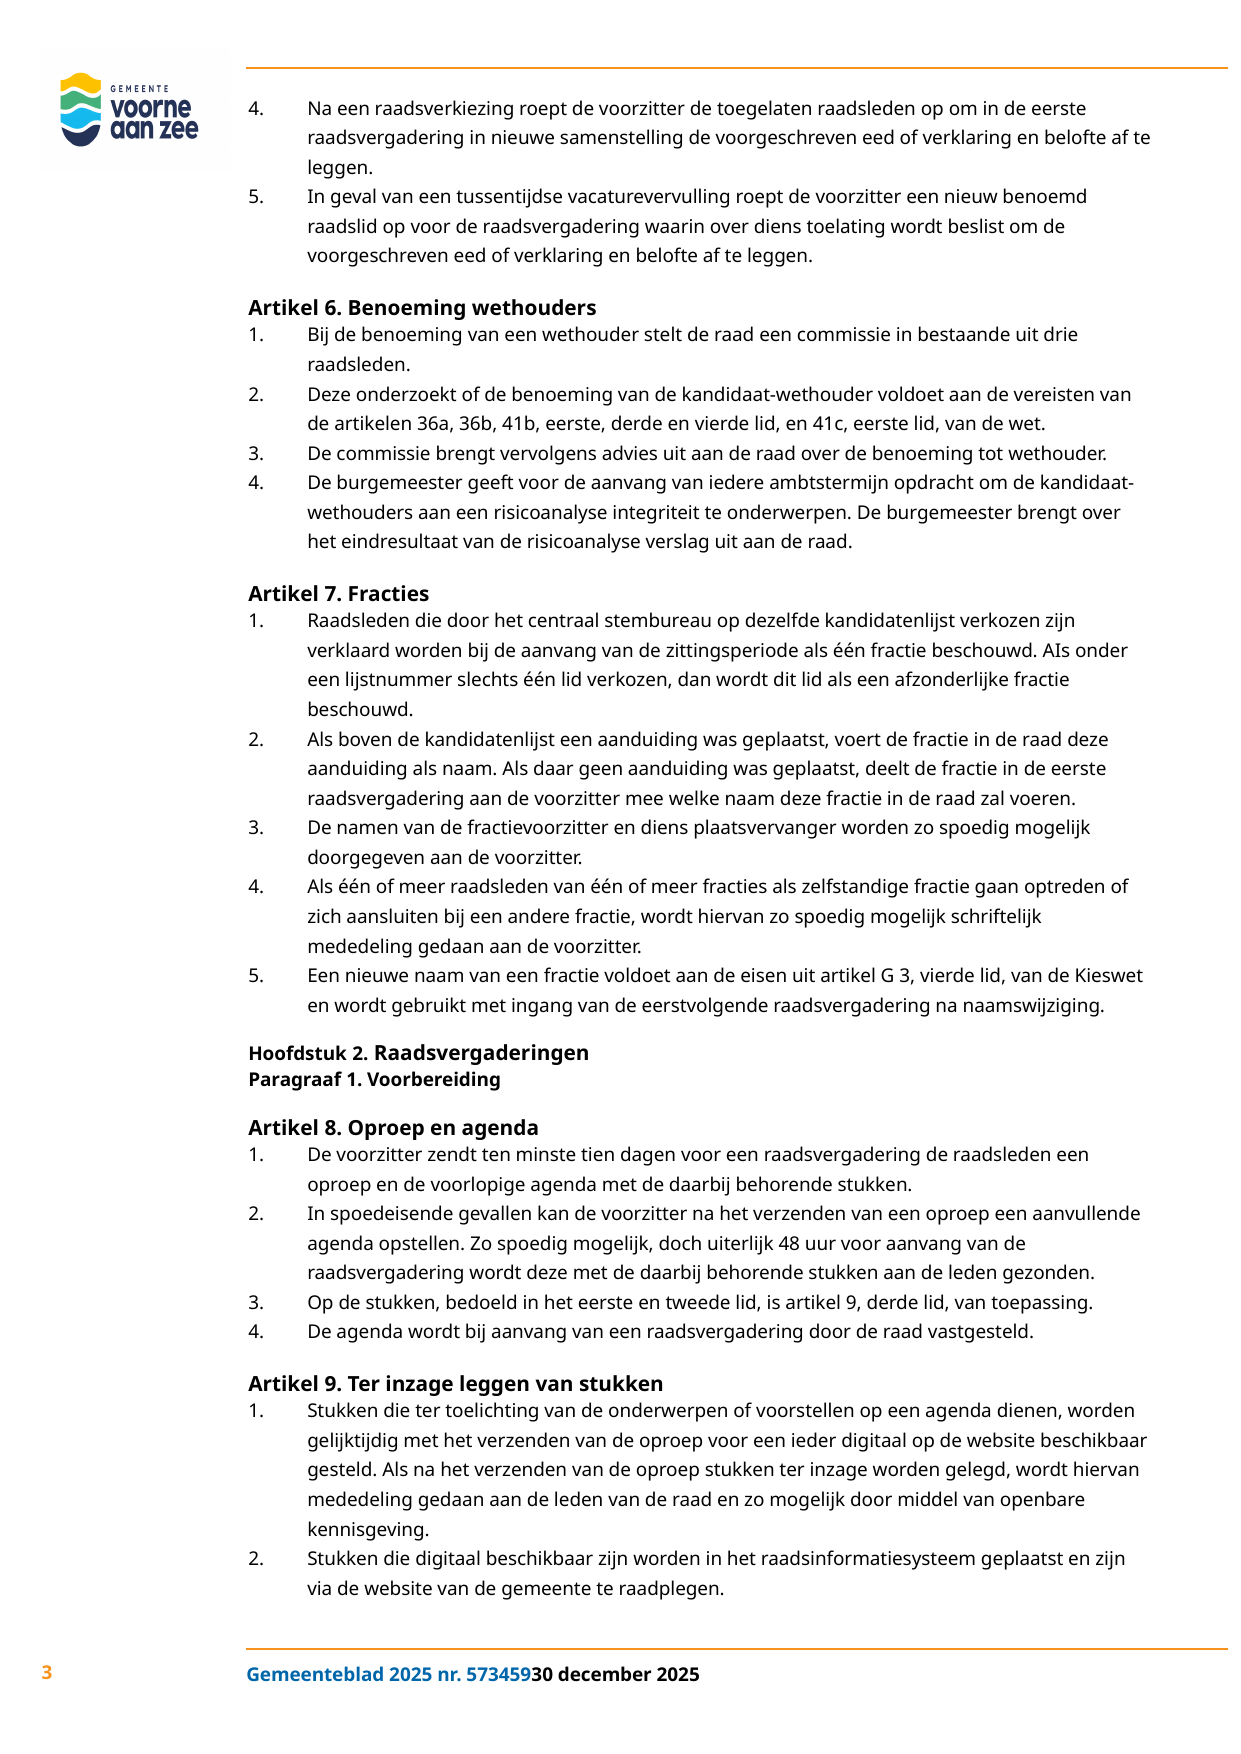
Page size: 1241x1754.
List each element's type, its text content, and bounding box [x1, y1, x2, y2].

list In geval van een tussentijdse vacaturevervulling roept de voorzitter een nieuw benoemd raadslid op voor de raadsvergadering waarin over diens toelating wordt beslist om de voorgeschreven eed of verklaring en belofte af te leggen. [248, 183, 1152, 268]
text Paragraaf 1. Voorbereiding [248, 1066, 1152, 1092]
list Na een raadsverkiezing roept de voorzitter de toegelaten raadsleden op om in de eerste raadsvergadering in nieuwe samenstelling de voorgeschreven eed of verklaring en belofte af te leggen. [248, 95, 1152, 180]
list Stukken die ter toelichting van de onderwerpen of voorstellen op een agenda dienen, worden gelijktijdig met het verzenden van de oproep voor een ieder digitaal op de website beschikbaar gesteld. Als na het verzenden van de oproep stukken ter inzage worden gelegd, wordt hiervan mededeling gedaan aan de leden van de raad en zo mogelijk door middel van openbare kennisgeving. [248, 1397, 1152, 1542]
list In spoedeisende gevallen kan de voorzitter na het verzenden van een oproep een aanvullende agenda opstellen. Zo spoedig mogelijk, doch uiterlijk 48 uur voor aanvang van de raadsvergadering wordt deze met de daarbij behorende stukken aan de leden gezonden. [248, 1200, 1152, 1285]
text Artikel 7. Fracties [248, 579, 1152, 607]
list Op de stukken, bedoeld in het eerste en tweede lid, is artikel 9, derde lid, van toepassing. [248, 1289, 1152, 1315]
list Stukken die digitaal beschikbaar zijn worden in het raadsinformatiesysteem geplaatst en zijn via de website van de gemeente te raadplegen. [248, 1545, 1152, 1601]
list De burgemeester geeft voor de aanvang van iedere ambtstermijn opdracht om de kandidaat-wethouders aan een risicoanalyse integriteit te onderwerpen. De burgemeester brengt over het eindresultaat van de risicoanalyse verslag uit aan de raad. [248, 469, 1152, 554]
text Artikel 8. Oproep en agenda [248, 1113, 1152, 1141]
list Een nieuwe naam van een fractie voldoet aan de eisen uit artikel G 3, vierde lid, van de Kieswet en wordt gebruikt met ingang van de eerstvolgende raadsvergadering na naamswijziging. [248, 962, 1152, 1018]
list Als één of meer raadsleden van één of meer fracties als zelfstandige fractie gaan optreden of zich aansluiten bij een andere fractie, wordt hiervan zo spoedig mogelijk schriftelijk mededeling gedaan aan de voorzitter. [248, 874, 1152, 959]
list De commissie brengt vervolgens advies uit aan de raad over de benoeming tot wethouder. [248, 440, 1152, 466]
list Raadsleden die door het centraal stembureau op dezelfde kandidatenlijst verkozen zijn verklaard worden bij de aanvang van de zittingsperiode als één fractie beschouwd. AIs onder een lijstnummer slechts één lid verkozen, dan wordt dit lid als een afzonderlijke fractie beschouwd. [248, 607, 1152, 722]
list Bij de benoeming van een wethouder stelt de raad een commissie in bestaande uit drie raadsleden. [248, 322, 1152, 377]
list De agenda wordt bij aanvang van een raadsvergadering door de raad vastgesteld. [248, 1319, 1152, 1344]
list Als boven de kandidatenlijst een aanduiding was geplaatst, voert de fractie in de raad deze aanduiding als naam. Als daar geen aanduiding was geplaatst, deelt de fractie in de eerste raadsvergadering aan de voorzitter mee welke naam deze fractie in de raad zal voeren. [248, 726, 1152, 811]
text Artikel 9. Ter inzage leggen van stukken [248, 1369, 1152, 1397]
text Hoofdstuk 2. Raadsvergaderingen [248, 1038, 1152, 1066]
list De voorzitter zendt ten minste tien dagen voor een raadsvergadering de raadsleden een oproep en de voorlopige agenda met de daarbij behorende stukken. [248, 1141, 1152, 1196]
text Artikel 6. Benoeming wethouders [248, 293, 1152, 322]
list De namen van de fractievoorzitter en diens plaatsvervanger worden zo spoedig mogelijk doorgegeven aan de voorzitter. [248, 814, 1152, 870]
picture [41, 47, 231, 172]
list Deze onderzoekt of de benoeming van de kandidaat-wethouder voldoet aan de vereisten van de artikelen 36a, 36b, 41b, eerste, derde en vierde lid, en 41c, eerste lid, van de wet. [248, 381, 1152, 436]
